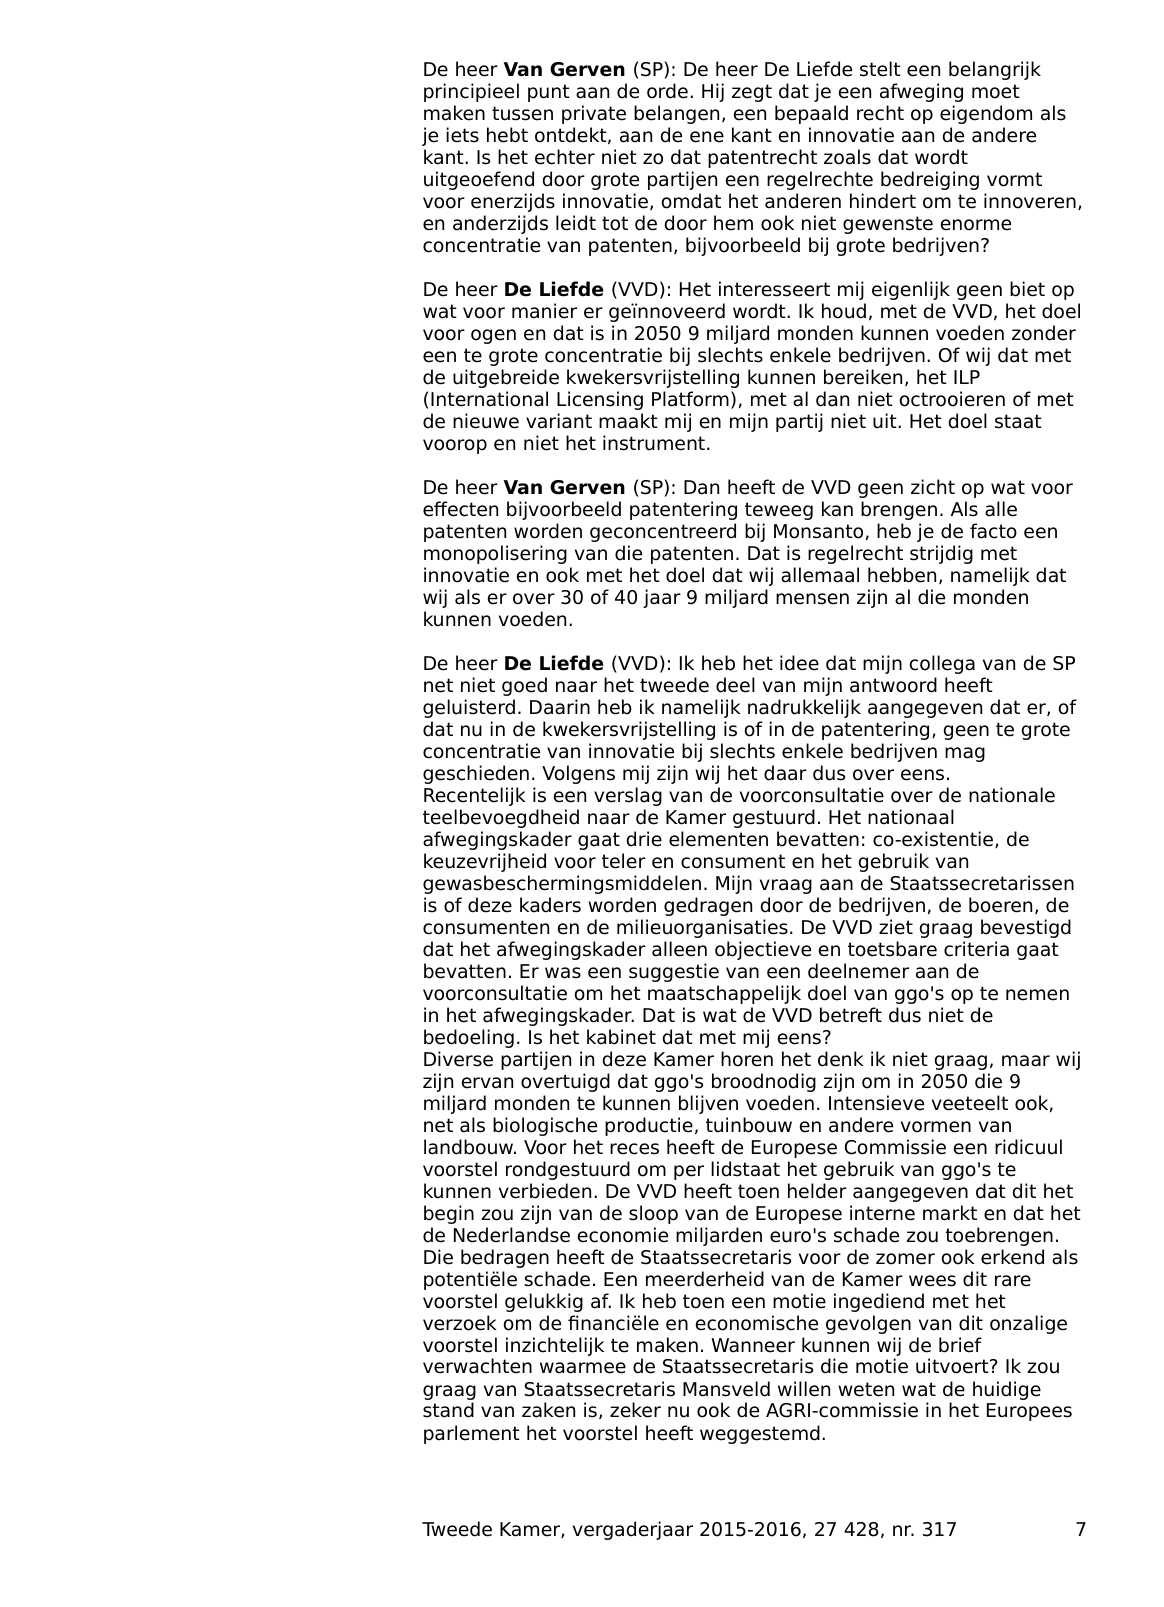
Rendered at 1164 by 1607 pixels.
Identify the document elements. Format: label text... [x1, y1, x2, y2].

text De heer De Liefde (VVD): Ik heb het idee dat mijn collega van de SP net niet goed naar het tweede deel van mijn antwoord heeft geluisterd. Daarin heb ik namelijk nadrukkelijk aangegeven dat er, of dat nu in de kwekersvrijstelling is of in de patentering, geen te grote concentratie van innovatie bij slechts enkele bedrijven mag geschieden. Volgens mij zijn wij het daar dus over eens. [422, 653, 1087, 785]
text Recentelijk is een verslag van de voorconsultatie over de nationale teelbevoegdheid naar de Kamer gestuurd. Het nationaal afwegingskader gaat drie elementen bevatten: co-existentie, de keuzevrijheid voor teler en consument en het gebruik van gewasbeschermingsmiddelen. Mijn vraag aan de Staatssecretarissen is of deze kaders worden gedragen door de bedrijven, de boeren, de consumenten en de milieuorganisaties. De VVD ziet graag bevestigd dat het afwegingskader alleen objectieve en toetsbare criteria gaat bevatten. Er was een suggestie van een deelnemer aan de voorconsultatie om het maatschappelijk doel van ggo's op te nemen in het afwegingskader. Dat is wat de VVD betreft dus niet de bedoeling. Is het kabinet dat met mij eens? [422, 785, 1087, 1049]
text De heer De Liefde (VVD): Het interesseert mij eigenlijk geen biet op wat voor manier er geïnnoveerd wordt. Ik houd, met de VVD, het doel voor ogen en dat is in 2050 9 miljard monden kunnen voeden zonder een te grote concentratie bij slechts enkele bedrijven. Of wij dat met de uitgebreide kwekersvrijstelling kunnen bereiken, het ILP (International Licensing Platform), met al dan niet octrooieren of met de nieuwe variant maakt mij en mijn partij niet uit. Het doel staat voorop en niet het instrument. [422, 279, 1087, 455]
text De heer Van Gerven (SP): De heer De Liefde stelt een belangrijk principieel punt aan de orde. Hij zegt dat je een afweging moet maken tussen private belangen, een bepaald recht op eigendom als je iets hebt ontdekt, aan de ene kant en innovatie aan de andere kant. Is het echter niet zo dat patentrecht zoals dat wordt uitgeoefend door grote partijen een regelrechte bedreiging vormt voor enerzijds innovatie, omdat het anderen hindert om te innoveren, en anderzijds leidt tot de door hem ook niet gewenste enorme concentratie van patenten, bijvoorbeeld bij grote bedrijven? [422, 59, 1087, 257]
text Diverse partijen in deze Kamer horen het denk ik niet graag, maar wij zijn ervan overtuigd dat ggo's broodnodig zijn om in 2050 die 9 miljard monden te kunnen blijven voeden. Intensieve veeteelt ook, net als biologische productie, tuinbouw en andere vormen van landbouw. Voor het reces heeft de Europese Commissie een ridicuul voorstel rondgestuurd om per lidstaat het gebruik van ggo's te kunnen verbieden. De VVD heeft toen helder aangegeven dat dit het begin zou zijn van de sloop van de Europese interne markt en dat het de Nederlandse economie miljarden euro's schade zou toebrengen. Die bedragen heeft de Staatssecretaris voor de zomer ook erkend als potentiële schade. Een meerderheid van de Kamer wees dit rare voorstel gelukkig af. Ik heb toen een motie ingediend met het verzoek om de financiële en economische gevolgen van dit onzalige voorstel inzichtelijk te maken. Wanneer kunnen wij de brief verwachten waarmee de Staatssecretaris die motie uitvoert? Ik zou graag van Staatssecretaris Mansveld willen weten wat de huidige stand van zaken is, zeker nu ook de AGRI-commissie in het Europees parlement het voorstel heeft weggestemd. [422, 1049, 1087, 1444]
text De heer Van Gerven (SP): Dan heeft de VVD geen zicht op wat voor effecten bijvoorbeeld patentering teweeg kan brengen. Als alle patenten worden geconcentreerd bij Monsanto, heb je de facto een monopolisering van die patenten. Dat is regelrecht strijdig met innovatie en ook met het doel dat wij allemaal hebben, namelijk dat wij als er over 30 of 40 jaar 9 miljard mensen zijn al die monden kunnen voeden. [422, 477, 1087, 631]
